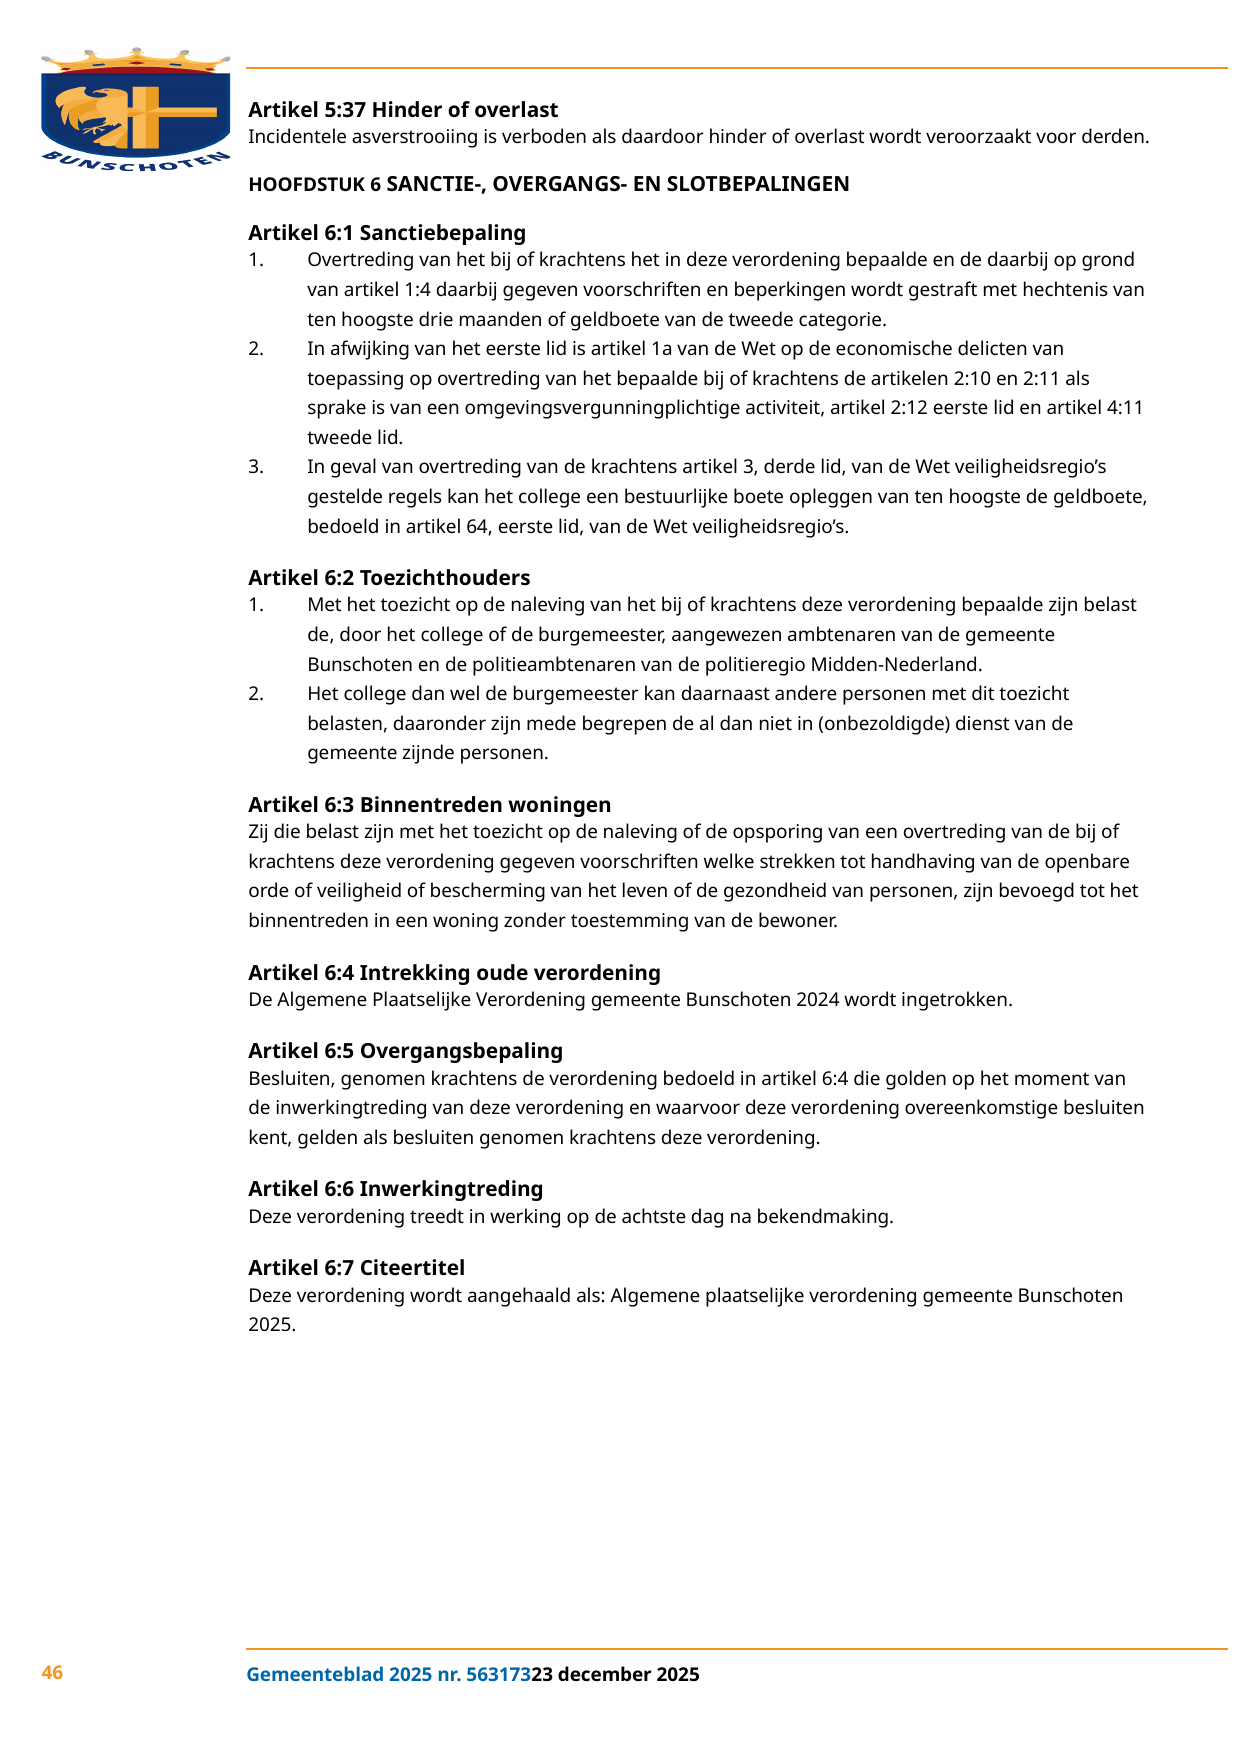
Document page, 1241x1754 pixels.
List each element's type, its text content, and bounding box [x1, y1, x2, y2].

text Deze verordening wordt aangehaald als: Algemene plaatselijke verordening gemeente Bunschoten 2025. [248, 1282, 1152, 1337]
text Artikel 6:7 Citeertitel [248, 1253, 1152, 1282]
text HOOFDSTUK 6 SANCTIE-, OVERGANGS- EN SLOTBEPALINGEN [248, 169, 1152, 197]
text Artikel 5:37 Hinder of overlast [248, 95, 1152, 123]
text Artikel 6:3 Binnentreden woningen [248, 790, 1152, 818]
text Deze verordening treedt in werking op de achtste dag na bekendmaking. [248, 1203, 1152, 1229]
text Artikel 6:1 Sanctiebepaling [248, 218, 1152, 247]
text Artikel 6:5 Overgangsbepaling [248, 1036, 1152, 1065]
text De Algemene Plaatselijke Verordening gemeente Bunschoten 2024 wordt ingetrokken. [248, 986, 1152, 1012]
picture [41, 47, 231, 172]
text Zij die belast zijn met het toezicht op de naleving of de opsporing van een overtreding van de bij of krachtens deze verordening gegeven voorschriften welke strekken tot handhaving van de openbare orde of veiligheid of bescherming van het leven of de gezondheid van personen, zijn bevoegd tot het binnentreden in een woning zonder toestemming van de bewoner. [248, 818, 1152, 933]
list Het college dan wel de burgemeester kan daarnaast andere personen met dit toezicht belasten, daaronder zijn mede begrepen de al dan niet in (onbezoldigde) dienst van de gemeente zijnde personen. [248, 680, 1152, 765]
list In geval van overtreding van de krachtens artikel 3, derde lid, van de Wet veiligheidsregio’s gestelde regels kan het college een bestuurlijke boete opleggen van ten hoogste de geldboete, bedoeld in artikel 64, eerste lid, van de Wet veiligheidsregio’s. [248, 454, 1152, 538]
text Artikel 6:2 Toezichthouders [248, 563, 1152, 592]
list Overtreding van het bij of krachtens het in deze verordening bepaalde en de daarbij op grond van artikel 1:4 daarbij gegeven voorschriften en beperkingen wordt gestraft met hechtenis van ten hoogste drie maanden of geldboete van de tweede categorie. [248, 247, 1152, 331]
text Artikel 6:6 Inwerkingtreding [248, 1174, 1152, 1203]
text Besluiten, genomen krachtens de verordening bedoeld in artikel 6:4 die golden op het moment van de inwerkingtreding van deze verordening en waarvoor deze verordening overeenkomstige besluiten kent, gelden als besluiten genomen krachtens deze verordening. [248, 1065, 1152, 1150]
text Artikel 6:4 Intrekking oude verordening [248, 958, 1152, 986]
list In afwijking van het eerste lid is artikel 1a van de Wet op de economische delicten van toepassing op overtreding van het bepaalde bij of krachtens de artikelen 2:10 en 2:11 als sprake is van een omgevingsvergunningplichtige activiteit, artikel 2:12 eerste lid en artikel 4:11 tweede lid. [248, 335, 1152, 450]
text Incidentele asverstrooiing is verboden als daardoor hinder of overlast wordt veroorzaakt voor derden. [248, 123, 1152, 149]
list Met het toezicht op de naleving van het bij of krachtens deze verordening bepaalde zijn belast de, door het college of de burgemeester, aangewezen ambtenaren van de gemeente Bunschoten en de politieambtenaren van de politieregio Midden-Nederland. [248, 592, 1152, 677]
